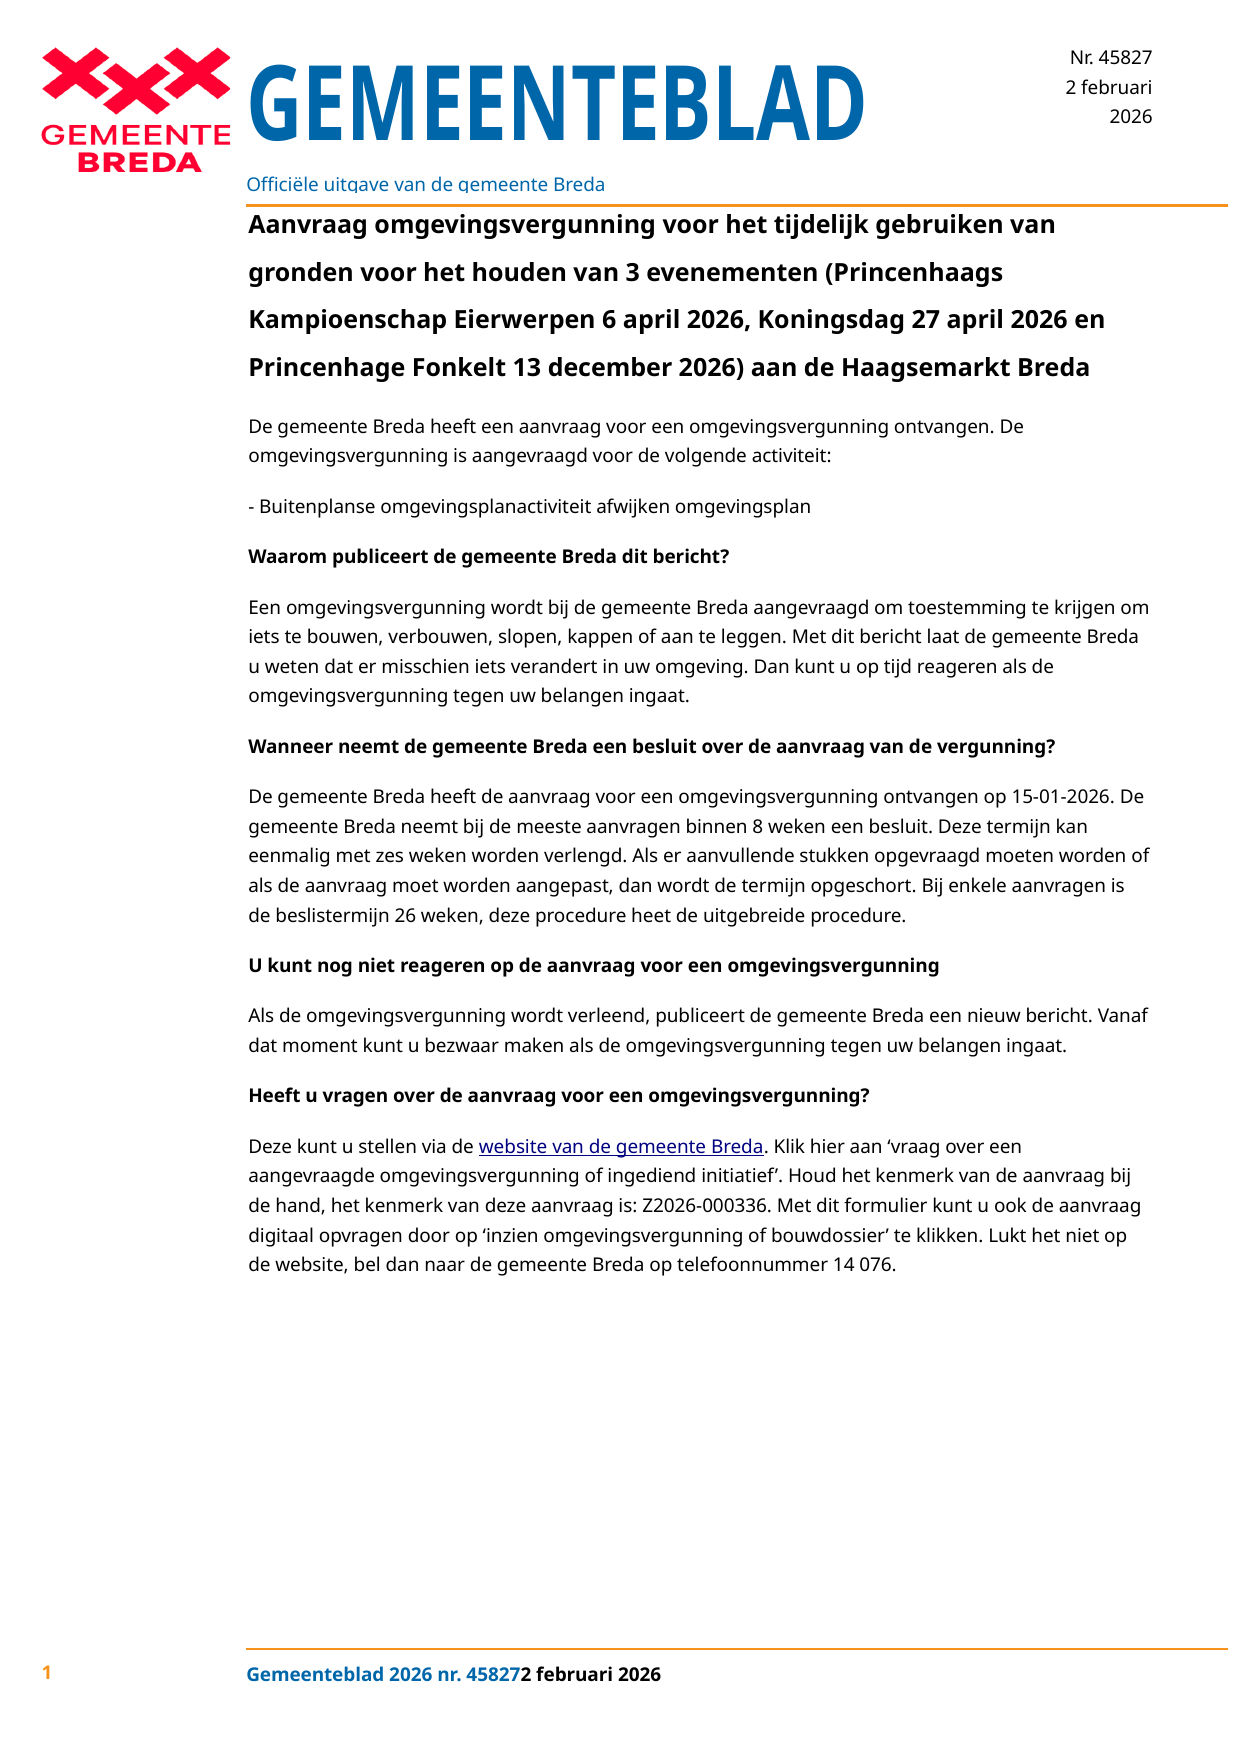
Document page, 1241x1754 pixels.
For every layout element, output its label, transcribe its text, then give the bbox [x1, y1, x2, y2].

text Aanvraag omgevingsvergunning voor het tijdelijk gebruiken van gronden voor het houden van 3 evenementen (Princenhaags Kampioenschap Eierwerpen 6 april 2026, Koningsdag 27 april 2026 en Princenhage Fonkelt 13 december 2026) aan de Haagsemarkt Breda [248, 207, 1152, 384]
text Wanneer neemt de gemeente Breda een besluit over de aanvraag van de vergunning? [248, 733, 1152, 759]
text Waarom publiceert de gemeente Breda dit bericht? [248, 543, 1152, 569]
text - Buitenplanse omgevingsplanactiviteit afwijken omgevingsplan [248, 493, 1152, 519]
text Als de omgevingsvergunning wordt verleend, publiceert de gemeente Breda een nieuw bericht. Vanaf dat moment kunt u bezwaar maken als de omgevingsvergunning tegen uw belangen ingaat. [248, 1003, 1152, 1058]
text U kunt nog niet reageren op de aanvraag voor een omgevingsvergunning [248, 952, 1152, 978]
text Deze kunt u stellen via de website van de gemeente Breda. Klik hier aan ‘vraag over een aangevraagde omgevingsvergunning of ingediend initiatief’. Houd het kenmerk van de aanvraag bij de hand, het kenmerk van deze aanvraag is: Z2026-000336. Met dit formulier kunt u ook de aanvraag digitaal opvragen door op ‘inzien omgevingsvergunning of bouwdossier’ te klikken. Lukt het niet op de website, bel dan naar de gemeente Breda op telefoonnummer 14 076. [248, 1133, 1152, 1277]
text Heeft u vragen over de aanvraag voor een omgevingsvergunning? [248, 1083, 1152, 1108]
text Een omgevingsvergunning wordt bij de gemeente Breda aangevraagd om toestemming te krijgen om iets te bouwen, verbouwen, slopen, kappen of aan te leggen. Met dit bericht laat de gemeente Breda u weten dat er misschien iets verandert in uw omgeving. Dan kunt u op tijd reageren als de omgevingsvergunning tegen uw belangen ingaat. [248, 594, 1152, 708]
text De gemeente Breda heeft een aanvraag voor een omgevingsvergunning ontvangen. De omgevingsvergunning is aangevraagd voor de volgende activiteit: [248, 413, 1152, 468]
text De gemeente Breda heeft de aanvraag voor een omgevingsvergunning ontvangen op 15-01-2026. De gemeente Breda neemt bij de meeste aanvragen binnen 8 weken een besluit. Deze termijn kan eenmalig met zes weken worden verlengd. Als er aanvullende stukken opgevraagd moeten worden of als de aanvraag moet worden aangepast, dan wordt de termijn opgeschort. Bij enkele aanvragen is de beslistermijn 26 weken, deze procedure heet de uitgebreide procedure. [248, 783, 1152, 928]
picture [41, 47, 231, 172]
